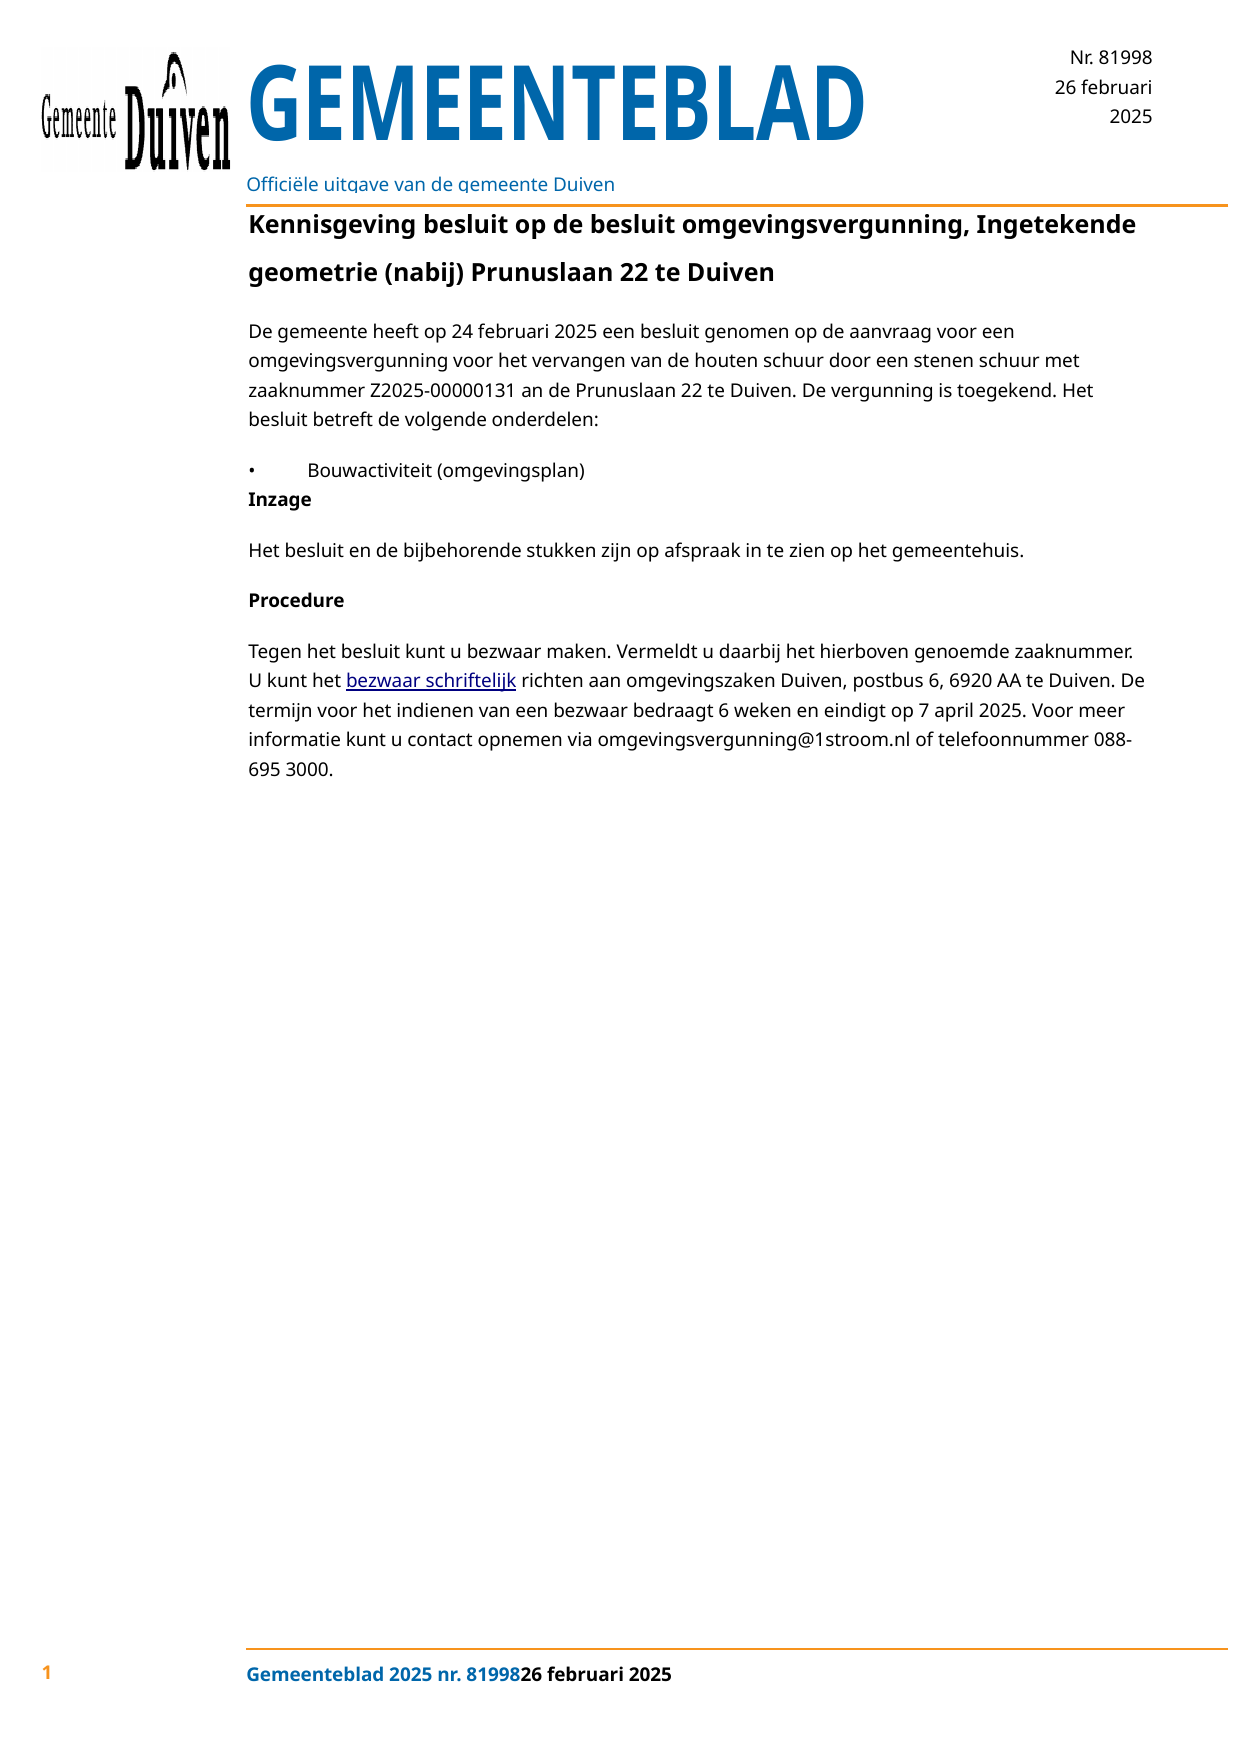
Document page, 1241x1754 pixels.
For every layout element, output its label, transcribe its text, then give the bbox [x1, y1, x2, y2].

list Bouwactiviteit (omgevingsplan) [248, 457, 1152, 483]
text Procedure [248, 587, 1152, 613]
picture [41, 47, 231, 172]
text Inzage [248, 487, 1152, 512]
text Tegen het besluit kunt u bezwaar maken. Vermeldt u daarbij het hierboven genoemde zaaknummer. U kunt het bezwaar schriftelijk richten aan omgevingszaken Duiven, postbus 6, 6920 AA te Duiven. De termijn voor het indienen van een bezwaar bedraagt 6 weken en eindigt op 7 april 2025. Voor meer informatie kunt u contact opnemen via omgevingsvergunning@1stroom.nl of telefoonnummer 088-695 3000. [248, 638, 1152, 782]
text Het besluit en de bijbehorende stukken zijn op afspraak in te zien op het gemeentehuis. [248, 537, 1152, 563]
text De gemeente heeft op 24 februari 2025 een besluit genomen op de aanvraag voor een omgevingsvergunning voor het vervangen van de houten schuur door een stenen schuur met zaaknummer Z2025-00000131 an de Prunuslaan 22 te Duiven. De vergunning is toegekend. Het besluit betreft de volgende onderdelen: [248, 318, 1152, 432]
text Kennisgeving besluit op de besluit omgevingsvergunning, Ingetekende geometrie (nabij) Prunuslaan 22 te Duiven [248, 207, 1152, 288]
